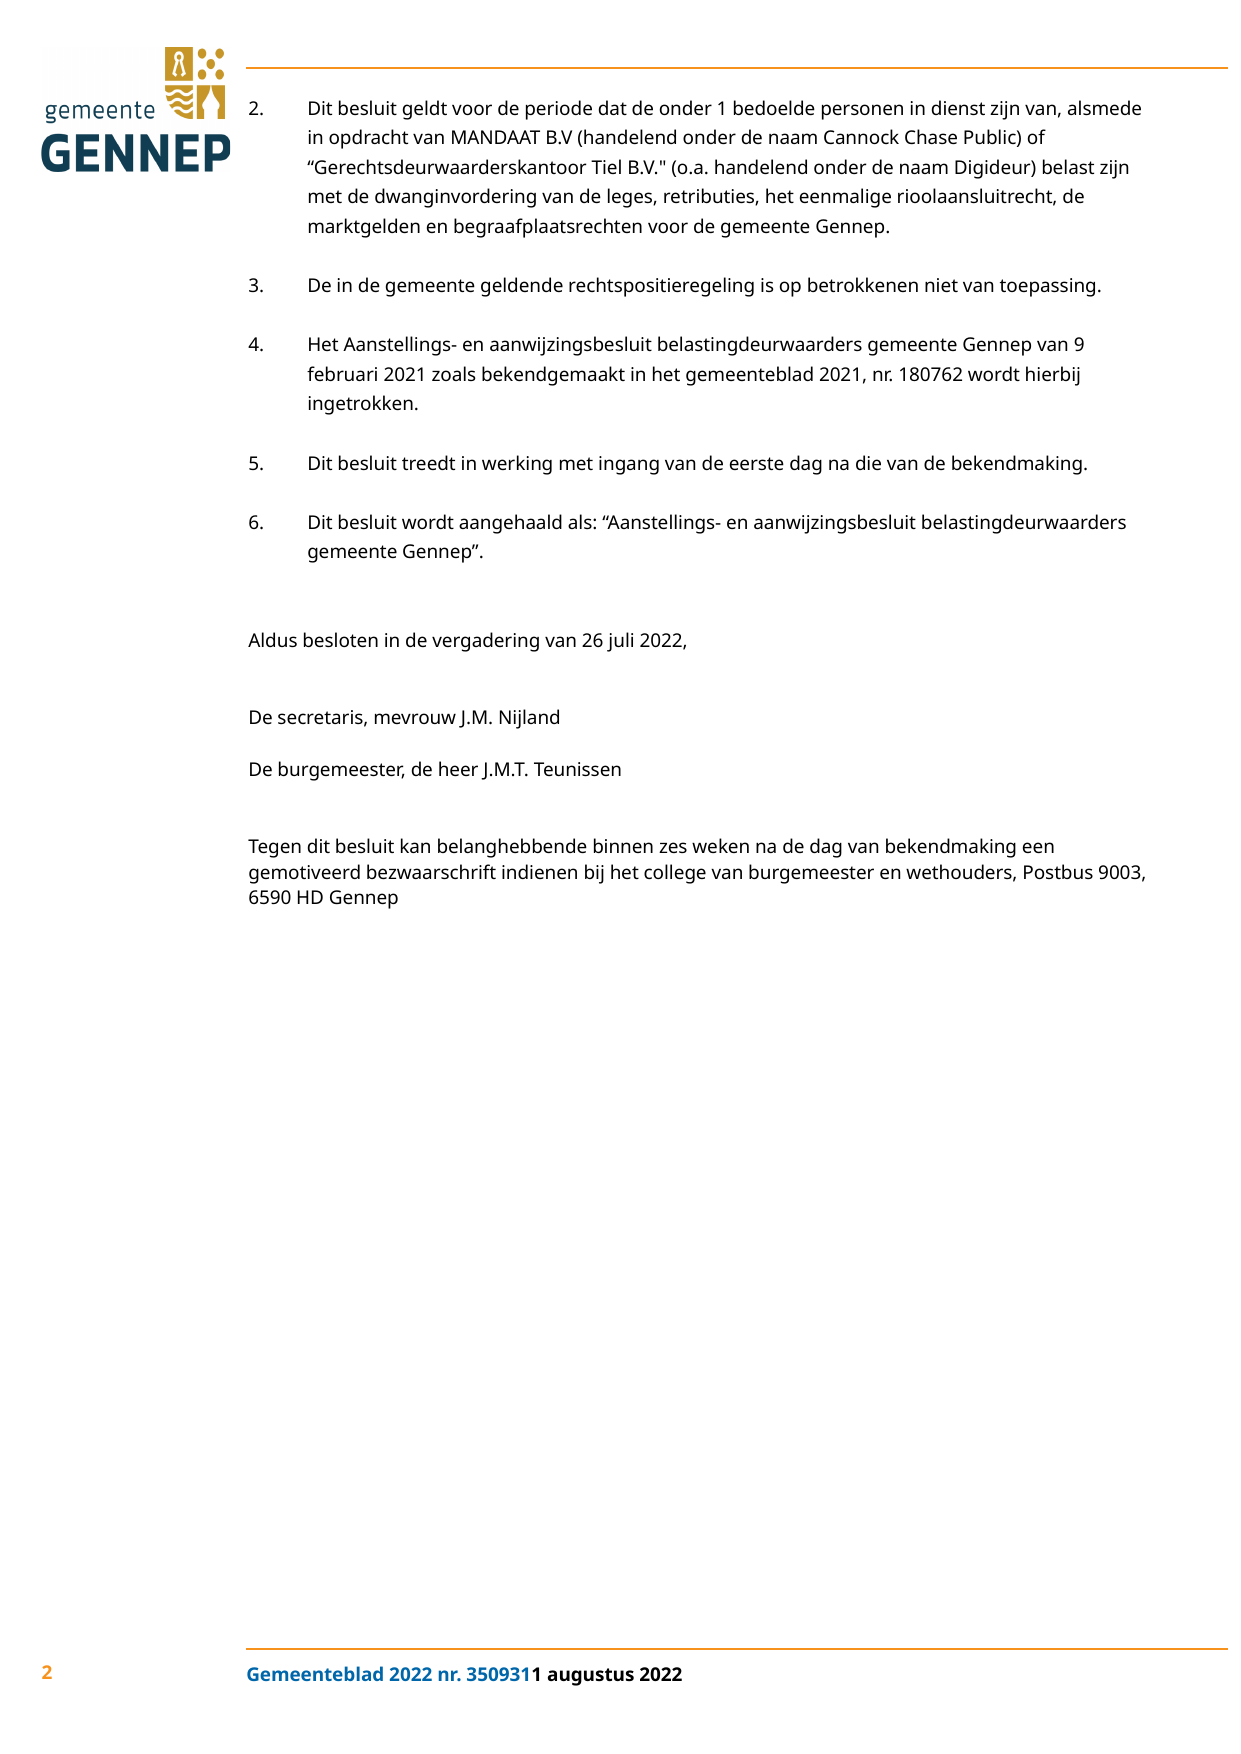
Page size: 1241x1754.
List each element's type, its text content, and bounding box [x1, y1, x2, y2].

text Aldus besloten in de vergadering van 26 juli 2022, [248, 627, 1152, 653]
list Dit besluit wordt aangehaald als: “Aanstellings- en aanwijzingsbesluit belastingdeurwaarders gemeente Gennep”. [248, 509, 1152, 564]
picture [41, 47, 231, 172]
text De secretaris, mevrouw J.M. Nijland [248, 704, 1152, 730]
list Het Aanstellings- en aanwijzingsbesluit belastingdeurwaarders gemeente Gennep van 9 februari 2021 zoals bekendgemaakt in het gemeenteblad 2021, nr. 180762 wordt hierbij ingetrokken. [248, 331, 1152, 416]
list De in de gemeente geldende rechtspositieregeling is op betrokkenen niet van toepassing. [248, 272, 1152, 298]
text Tegen dit besluit kan belanghebbende binnen zes weken na de dag van bekendmaking een gemotiveerd bezwaarschrift indienen bij het college van burgemeester en wethouders, Postbus 9003, 6590 HD Gennep [248, 833, 1152, 910]
text De burgemeester, de heer J.M.T. Teunissen [248, 756, 1152, 782]
list Dit besluit geldt voor de periode dat de onder 1 bedoelde personen in dienst zijn van, alsmede in opdracht van MANDAAT B.V (handelend onder de naam Cannock Chase Public) of “Gerechtsdeurwaarderskantoor Tiel B.V." (o.a. handelend onder de naam Digideur) belast zijn met de dwanginvordering van de leges, retributies, het eenmalige rioolaansluitrecht, de marktgelden en begraafplaatsrechten voor de gemeente Gennep. [248, 95, 1152, 239]
list Dit besluit treedt in werking met ingang van de eerste dag na die van de bekendmaking. [248, 450, 1152, 476]
